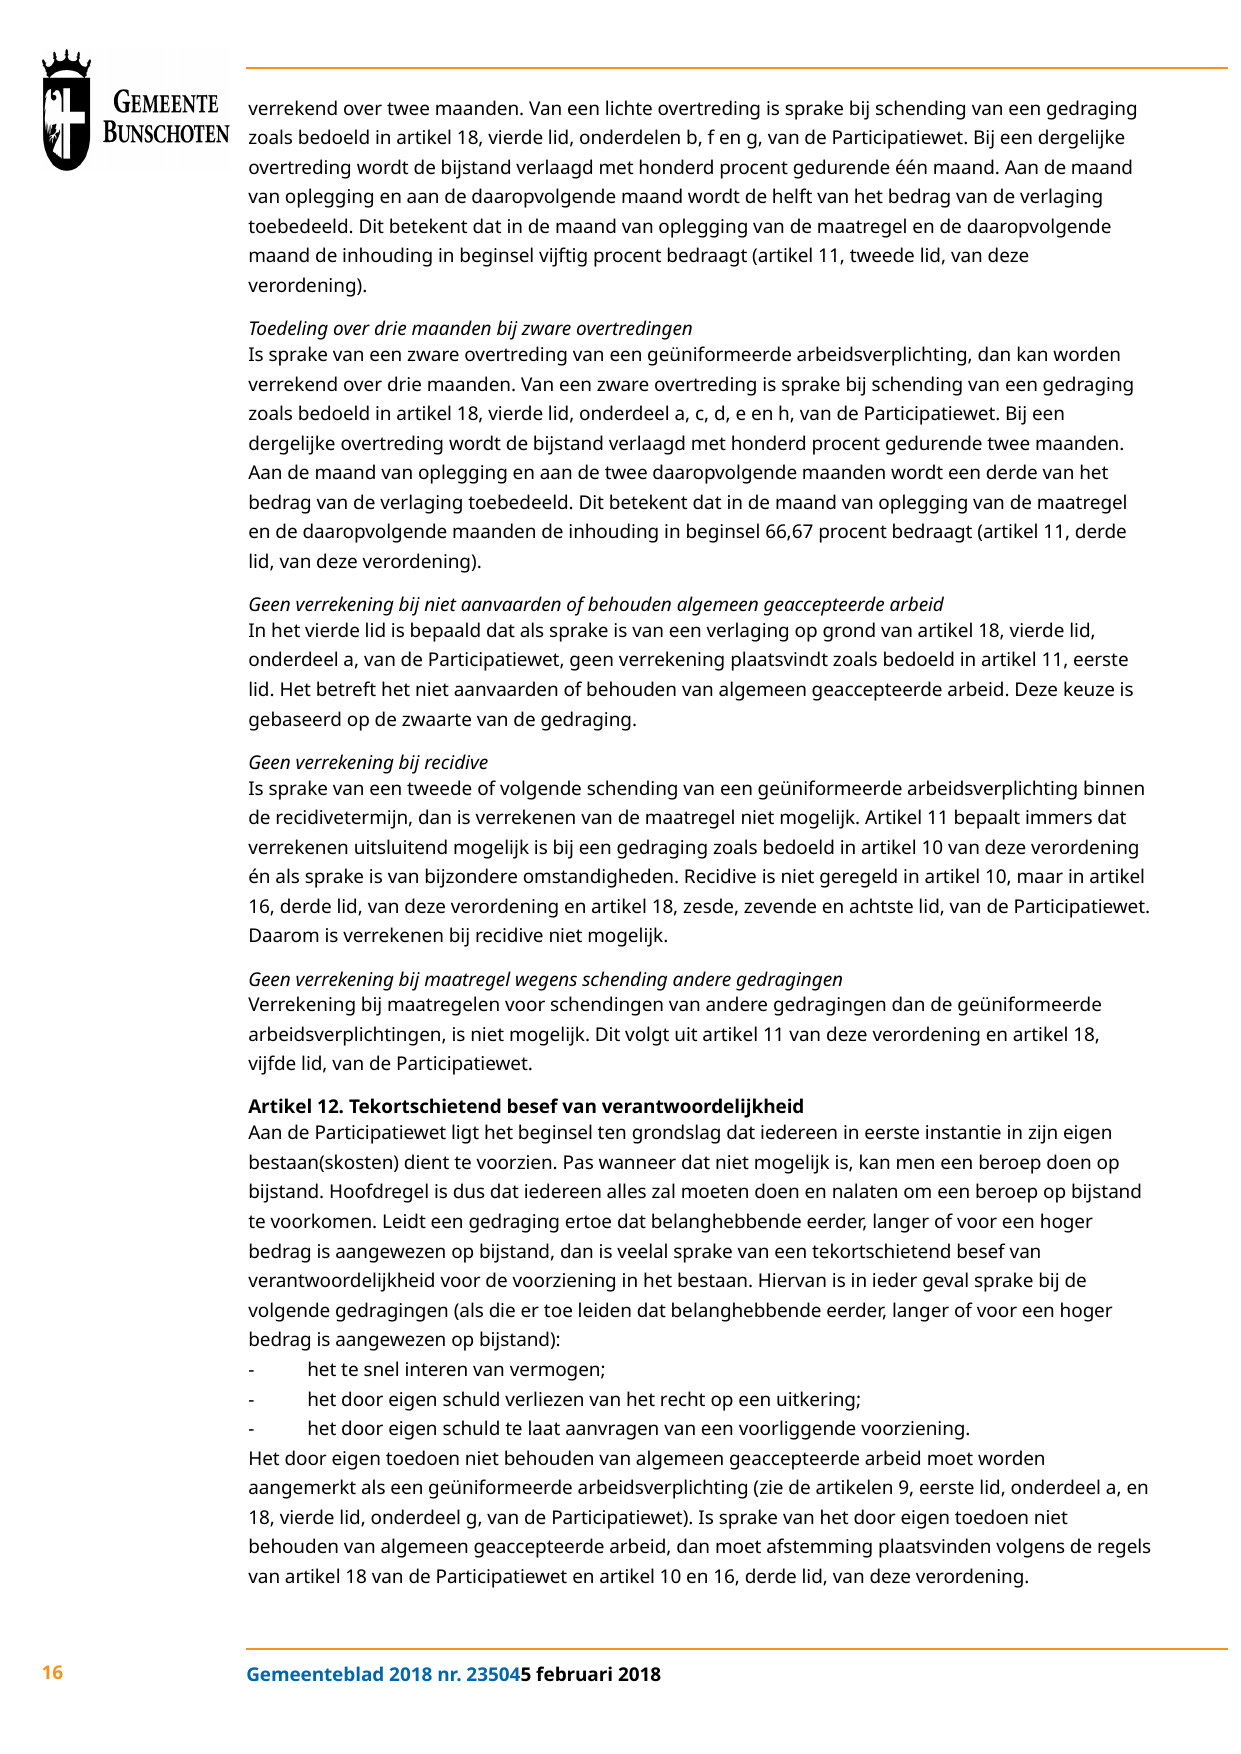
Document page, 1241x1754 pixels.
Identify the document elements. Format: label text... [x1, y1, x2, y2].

text Verrekening bij maatregelen voor schendingen van andere gedragingen dan de geüniformeerde arbeidsverplichtingen, is niet mogelijk. Dit volgt uit artikel 11 van deze verordening en artikel 18, vijfde lid, van de Participatiewet. [248, 991, 1152, 1076]
text Het door eigen toedoen niet behouden van algemeen geaccepteerde arbeid moet worden aangemerkt als een geüniformeerde arbeidsverplichting (zie de artikelen 9, eerste lid, onderdeel a, en 18, vierde lid, onderdeel g, van de Participatiewet). Is sprake van het door eigen toedoen niet behouden van algemeen geaccepteerde arbeid, dan moet afstemming plaatsvinden volgens de regels van artikel 18 van de Participatiewet en artikel 10 en 16, derde lid, van deze verordening. [248, 1445, 1152, 1589]
text Is sprake van een tweede of volgende schending van een geüniformeerde arbeidsverplichting binnen de recidivetermijn, dan is verrekenen van de maatregel niet mogelijk. Artikel 11 bepaalt immers dat verrekenen uitsluitend mogelijk is bij een gedraging zoals bedoeld in artikel 10 van deze verordening én als sprake is van bijzondere omstandigheden. Recidive is niet geregeld in artikel 10, maar in artikel 16, derde lid, van deze verordening en artikel 18, zesde, zevende en achtste lid, van de Participatiewet. Daarom is verrekenen bij recidive niet mogelijk. [248, 775, 1152, 948]
list het door eigen schuld te laat aanvragen van een voorliggende voorziening. [248, 1415, 1152, 1441]
text Geen verrekening bij recidive [248, 749, 1152, 775]
text Aan de Participatiewet ligt het beginsel ten grondslag dat iedereen in eerste instantie in zijn eigen bestaan(skosten) dient te voorzien. Pas wanneer dat niet mogelijk is, kan men een beroep doen op bijstand. Hoofdregel is dus dat iedereen alles zal moeten doen en nalaten om een beroep op bijstand te voorkomen. Leidt een gedraging ertoe dat belanghebbende eerder, langer of voor een hoger bedrag is aangewezen op bijstand, dan is veelal sprake van een tekortschietend besef van verantwoordelijkheid voor de voorziening in het bestaan. Hiervan is in ieder geval sprake bij de volgende gedragingen (als die er toe leiden dat belanghebbende eerder, langer of voor een hoger bedrag is aangewezen op bijstand): [248, 1119, 1152, 1352]
text Geen verrekening bij niet aanvaarden of behouden algemeen geaccepteerde arbeid [248, 591, 1152, 617]
text Geen verrekening bij maatregel wegens schending andere gedragingen [248, 966, 1152, 991]
text verrekend over twee maanden. Van een lichte overtreding is sprake bij schending van een gedraging zoals bedoeld in artikel 18, vierde lid, onderdelen b, f en g, van de Participatiewet. Bij een dergelijke overtreding wordt de bijstand verlaagd met honderd procent gedurende één maand. Aan de maand van oplegging en aan de daaropvolgende maand wordt de helft van het bedrag van de verlaging toebedeeld. Dit betekent dat in de maand van oplegging van de maatregel en de daaropvolgende maand de inhouding in beginsel vijftig procent bedraagt (artikel 11, tweede lid, van deze verordening). [248, 95, 1152, 298]
list het door eigen schuld verliezen van het recht op een uitkering; [248, 1386, 1152, 1411]
picture [41, 47, 231, 172]
text Toedeling over drie maanden bij zware overtredingen [248, 315, 1152, 341]
text In het vierde lid is bepaald dat als sprake is van een verlaging op grond van artikel 18, vierde lid, onderdeel a, van de Participatiewet, geen verrekening plaatsvindt zoals bedoeld in artikel 11, eerste lid. Het betreft het niet aanvaarden of behouden van algemeen geaccepteerde arbeid. Deze keuze is gebaseerd op de zwaarte van de gedraging. [248, 617, 1152, 732]
text Artikel 12. Tekortschietend besef van verantwoordelijkheid [248, 1094, 1152, 1119]
text Is sprake van een zware overtreding van een geüniformeerde arbeidsverplichting, dan kan worden verrekend over drie maanden. Van een zware overtreding is sprake bij schending van een gedraging zoals bedoeld in artikel 18, vierde lid, onderdeel a, c, d, e en h, van de Participatiewet. Bij een dergelijke overtreding wordt de bijstand verlaagd met honderd procent gedurende twee maanden. Aan de maand van oplegging en aan de twee daaropvolgende maanden wordt een derde van het bedrag van de verlaging toebedeeld. Dit betekent dat in de maand van oplegging van de maatregel en de daaropvolgende maanden de inhouding in beginsel 66,67 procent bedraagt (artikel 11, derde lid, van deze verordening). [248, 341, 1152, 574]
list het te snel interen van vermogen; [248, 1356, 1152, 1382]
